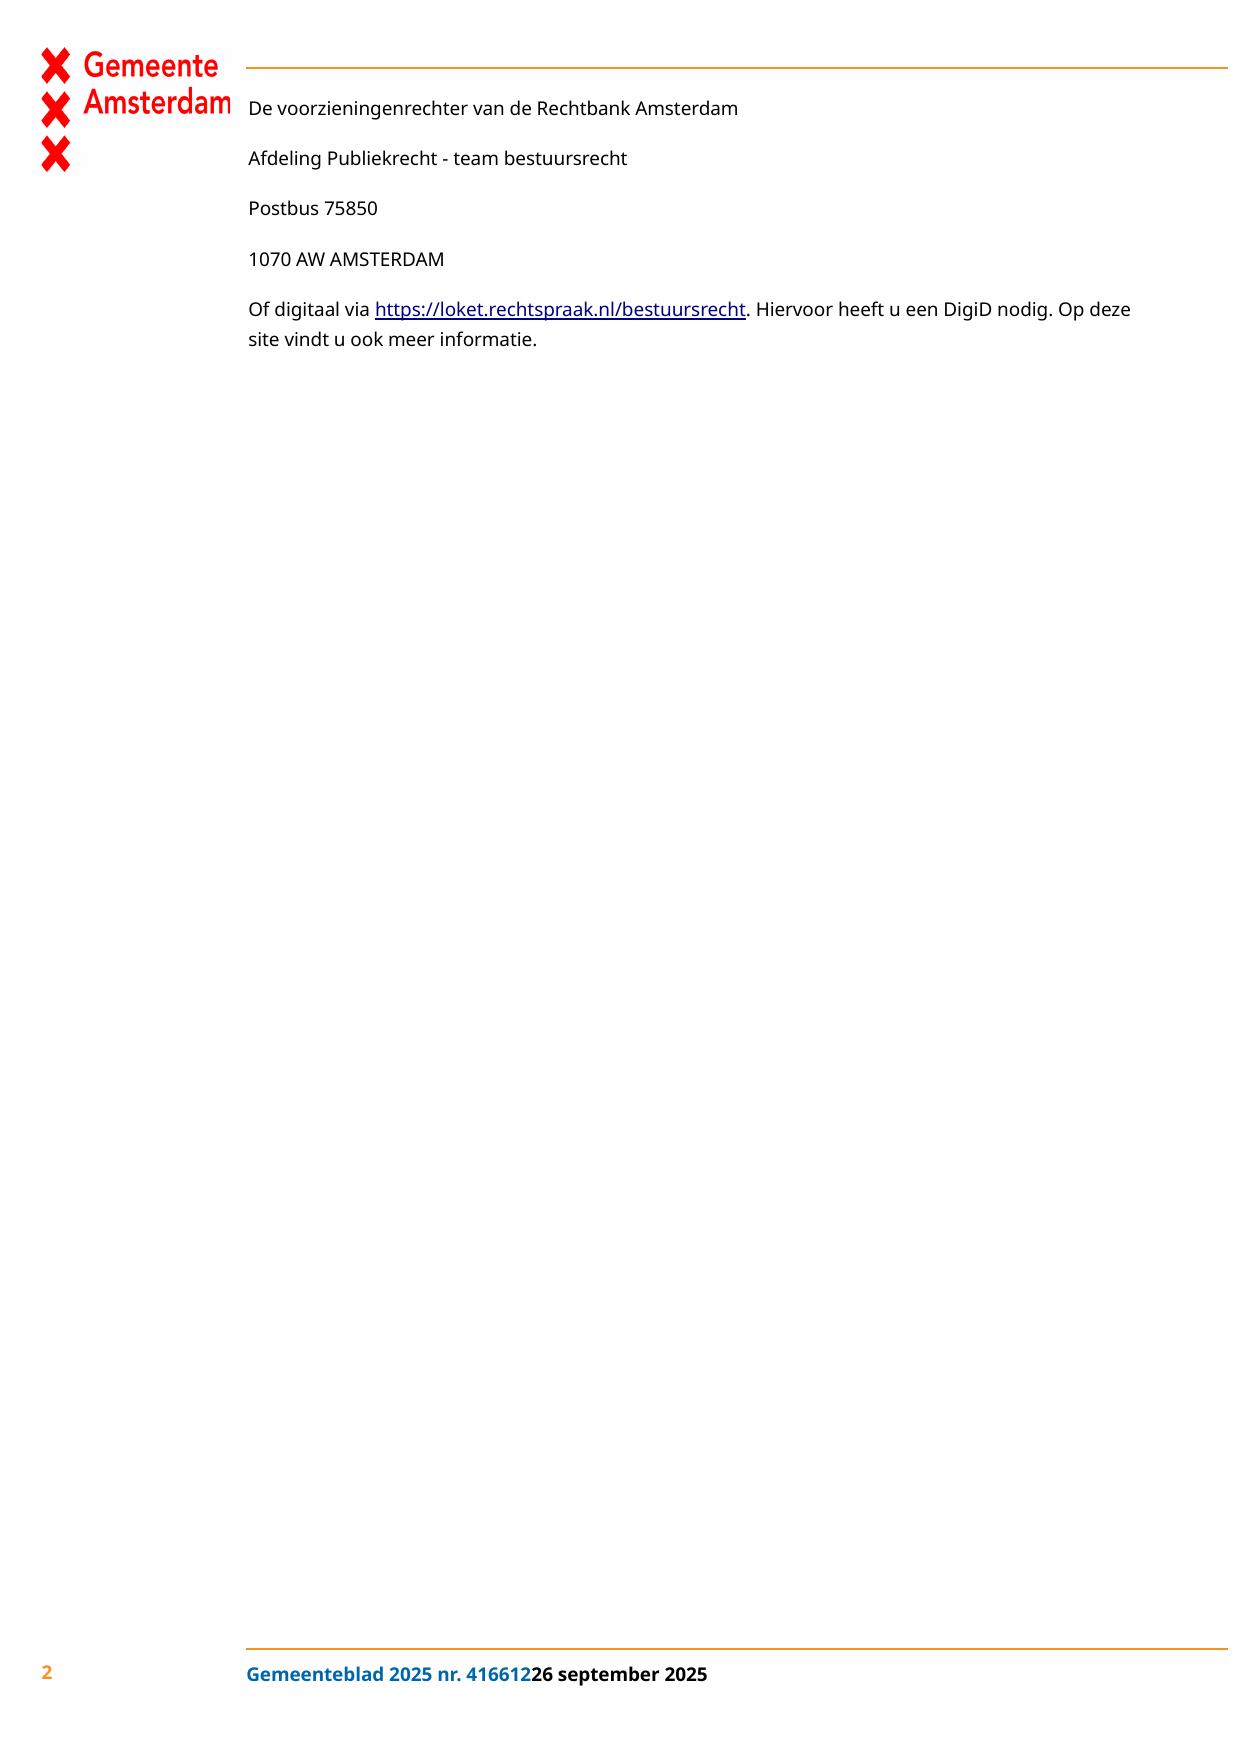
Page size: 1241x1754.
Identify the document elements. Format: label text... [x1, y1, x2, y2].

text Afdeling Publiekrecht - team bestuursrecht [248, 145, 1152, 171]
text 1070 AW AMSTERDAM [248, 246, 1152, 272]
picture [41, 47, 231, 172]
text Postbus 75850 [248, 196, 1152, 221]
text Of digitaal via https://loket.rechtspraak.nl/bestuursrecht. Hiervoor heeft u een DigiD nodig. Op deze site vindt u ook meer informatie. [248, 296, 1152, 352]
text De voorzieningenrechter van de Rechtbank Amsterdam [248, 95, 1152, 121]
